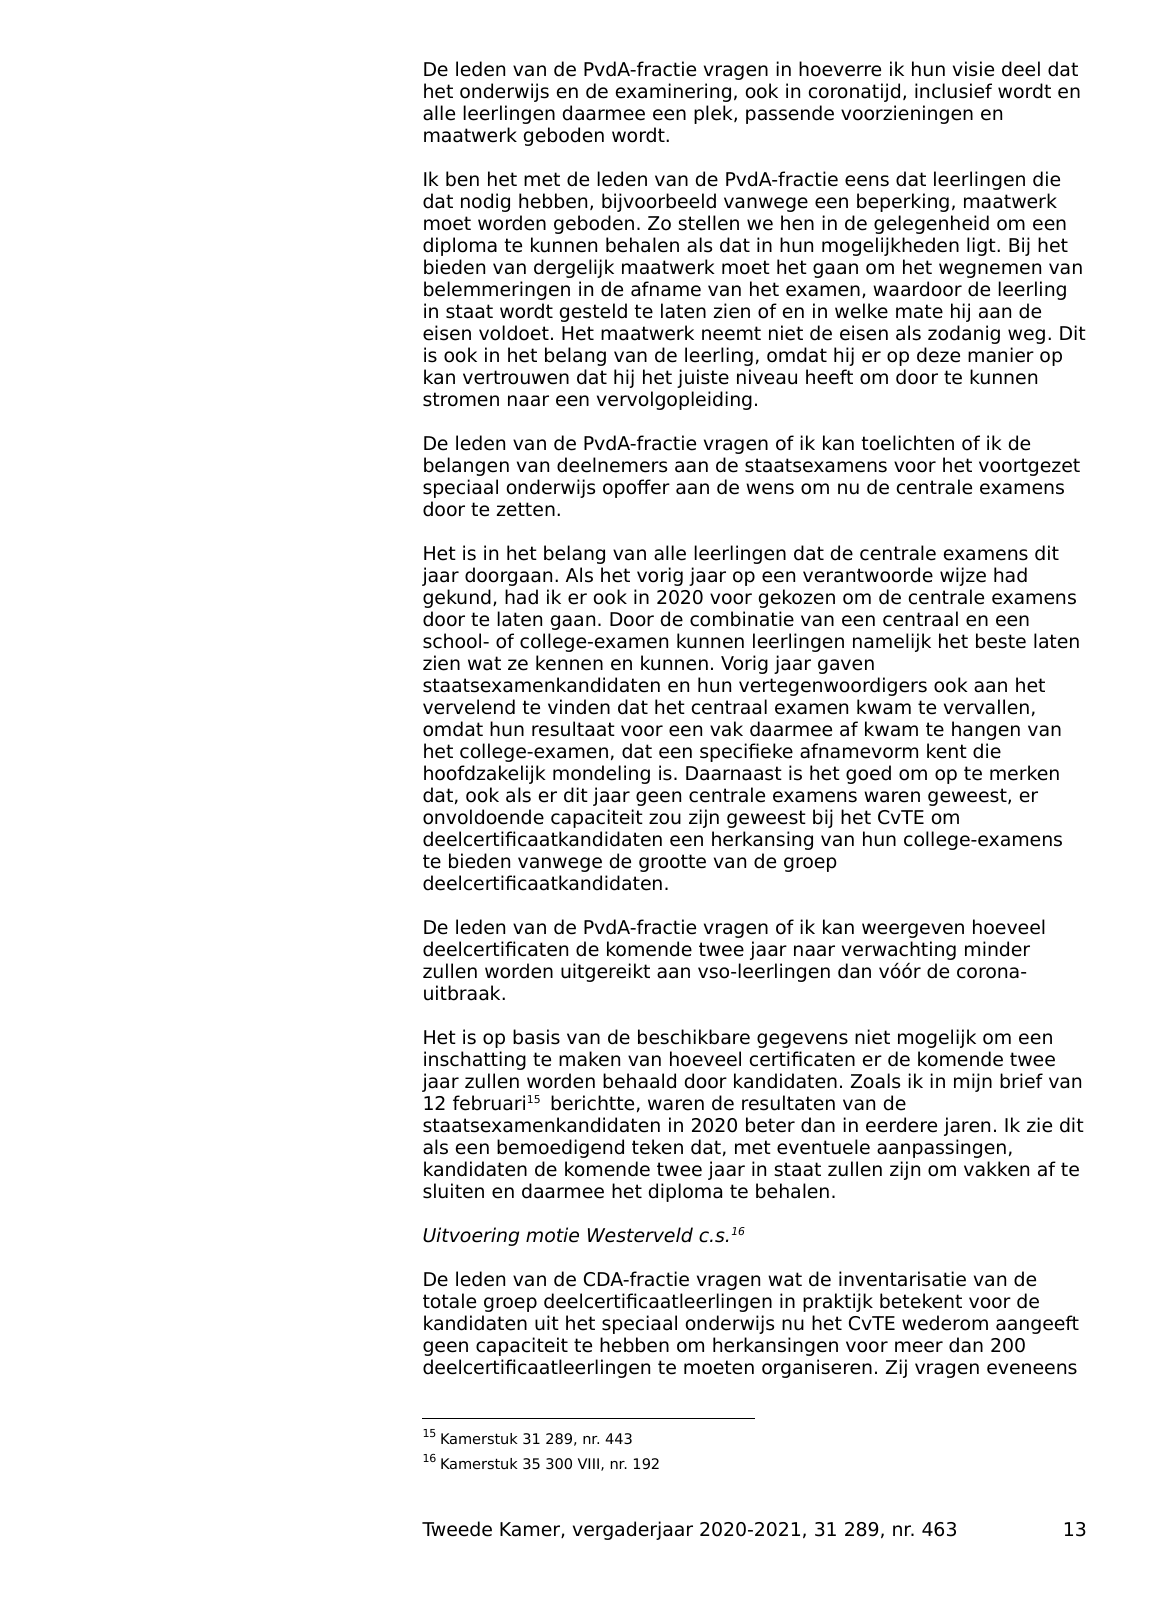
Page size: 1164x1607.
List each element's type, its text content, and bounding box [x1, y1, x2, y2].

text Kamerstuk 31 289, nr. 443 [422, 1427, 1087, 1449]
text De leden van de PvdA-fractie vragen of ik kan toelichten of ik de belangen van deelnemers aan de staatsexamens voor het voortgezet speciaal onderwijs opoffer aan de wens om nu de centrale examens door te zetten. [422, 433, 1087, 521]
text Het is in het belang van alle leerlingen dat de centrale examens dit jaar doorgaan. Als het vorig jaar op een verantwoorde wijze had gekund, had ik er ook in 2020 voor gekozen om de centrale examens door te laten gaan. Door de combinatie van een centraal en een school- of college-examen kunnen leerlingen namelijk het beste laten zien wat ze kennen en kunnen. Vorig jaar gaven staatsexamenkandidaten en hun vertegenwoordigers ook aan het vervelend te vinden dat het centraal examen kwam te vervallen, omdat hun resultaat voor een vak daarmee af kwam te hangen van het college-examen, dat een specifieke afnamevorm kent die hoofdzakelijk mondeling is. Daarnaast is het goed om op te merken dat, ook als er dit jaar geen centrale examens waren geweest, er onvoldoende capaciteit zou zijn geweest bij het CvTE om deelcertificaatkandidaten een herkansing van hun college-examens te bieden vanwege de grootte van de groep deelcertificaatkandidaten. [422, 543, 1087, 895]
text De leden van de PvdA-fractie vragen in hoeverre ik hun visie deel dat het onderwijs en de examinering, ook in coronatijd, inclusief wordt en alle leerlingen daarmee een plek, passende voorzieningen en maatwerk geboden wordt. [422, 59, 1087, 147]
subtitle Uitvoering motie Westerveld c.s. [422, 1225, 1087, 1247]
text Ik ben het met de leden van de PvdA-fractie eens dat leerlingen die dat nodig hebben, bijvoorbeeld vanwege een beperking, maatwerk moet worden geboden. Zo stellen we hen in de gelegenheid om een diploma te kunnen behalen als dat in hun mogelijkheden ligt. Bij het bieden van dergelijk maatwerk moet het gaan om het wegnemen van belemmeringen in de afname van het examen, waardoor de leerling in staat wordt gesteld te laten zien of en in welke mate hij aan de eisen voldoet. Het maatwerk neemt niet de eisen als zodanig weg. Dit is ook in het belang van de leerling, omdat hij er op deze manier op kan vertrouwen dat hij het juiste niveau heeft om door te kunnen stromen naar een vervolgopleiding. [422, 169, 1087, 411]
text De leden van de CDA-fractie vragen wat de inventarisatie van de totale groep deelcertificaatleerlingen in praktijk betekent voor de kandidaten uit het speciaal onderwijs nu het CvTE wederom aangeeft geen capaciteit te hebben om herkansingen voor meer dan 200 deelcertificaatleerlingen te moeten organiseren. Zij vragen eveneens [422, 1269, 1087, 1379]
text Het is op basis van de beschikbare gegevens niet mogelijk om een inschatting te maken van hoeveel certificaten er de komende twee jaar zullen worden behaald door kandidaten. Zoals ik in mijn brief van 12 februari berichtte, waren de resultaten van de staatsexamenkandidaten in 2020 beter dan in eerdere jaren. Ik zie dit als een bemoedigend teken dat, met eventuele aanpassingen, kandidaten de komende twee jaar in staat zullen zijn om vakken af te sluiten en daarmee het diploma te behalen. [422, 1027, 1087, 1203]
text De leden van de PvdA-fractie vragen of ik kan weergeven hoeveel deelcertificaten de komende twee jaar naar verwachting minder zullen worden uitgereikt aan vso-leerlingen dan vóór de corona-uitbraak. [422, 917, 1087, 1005]
text Kamerstuk 35 300 VIII, nr. 192 [422, 1452, 1087, 1474]
